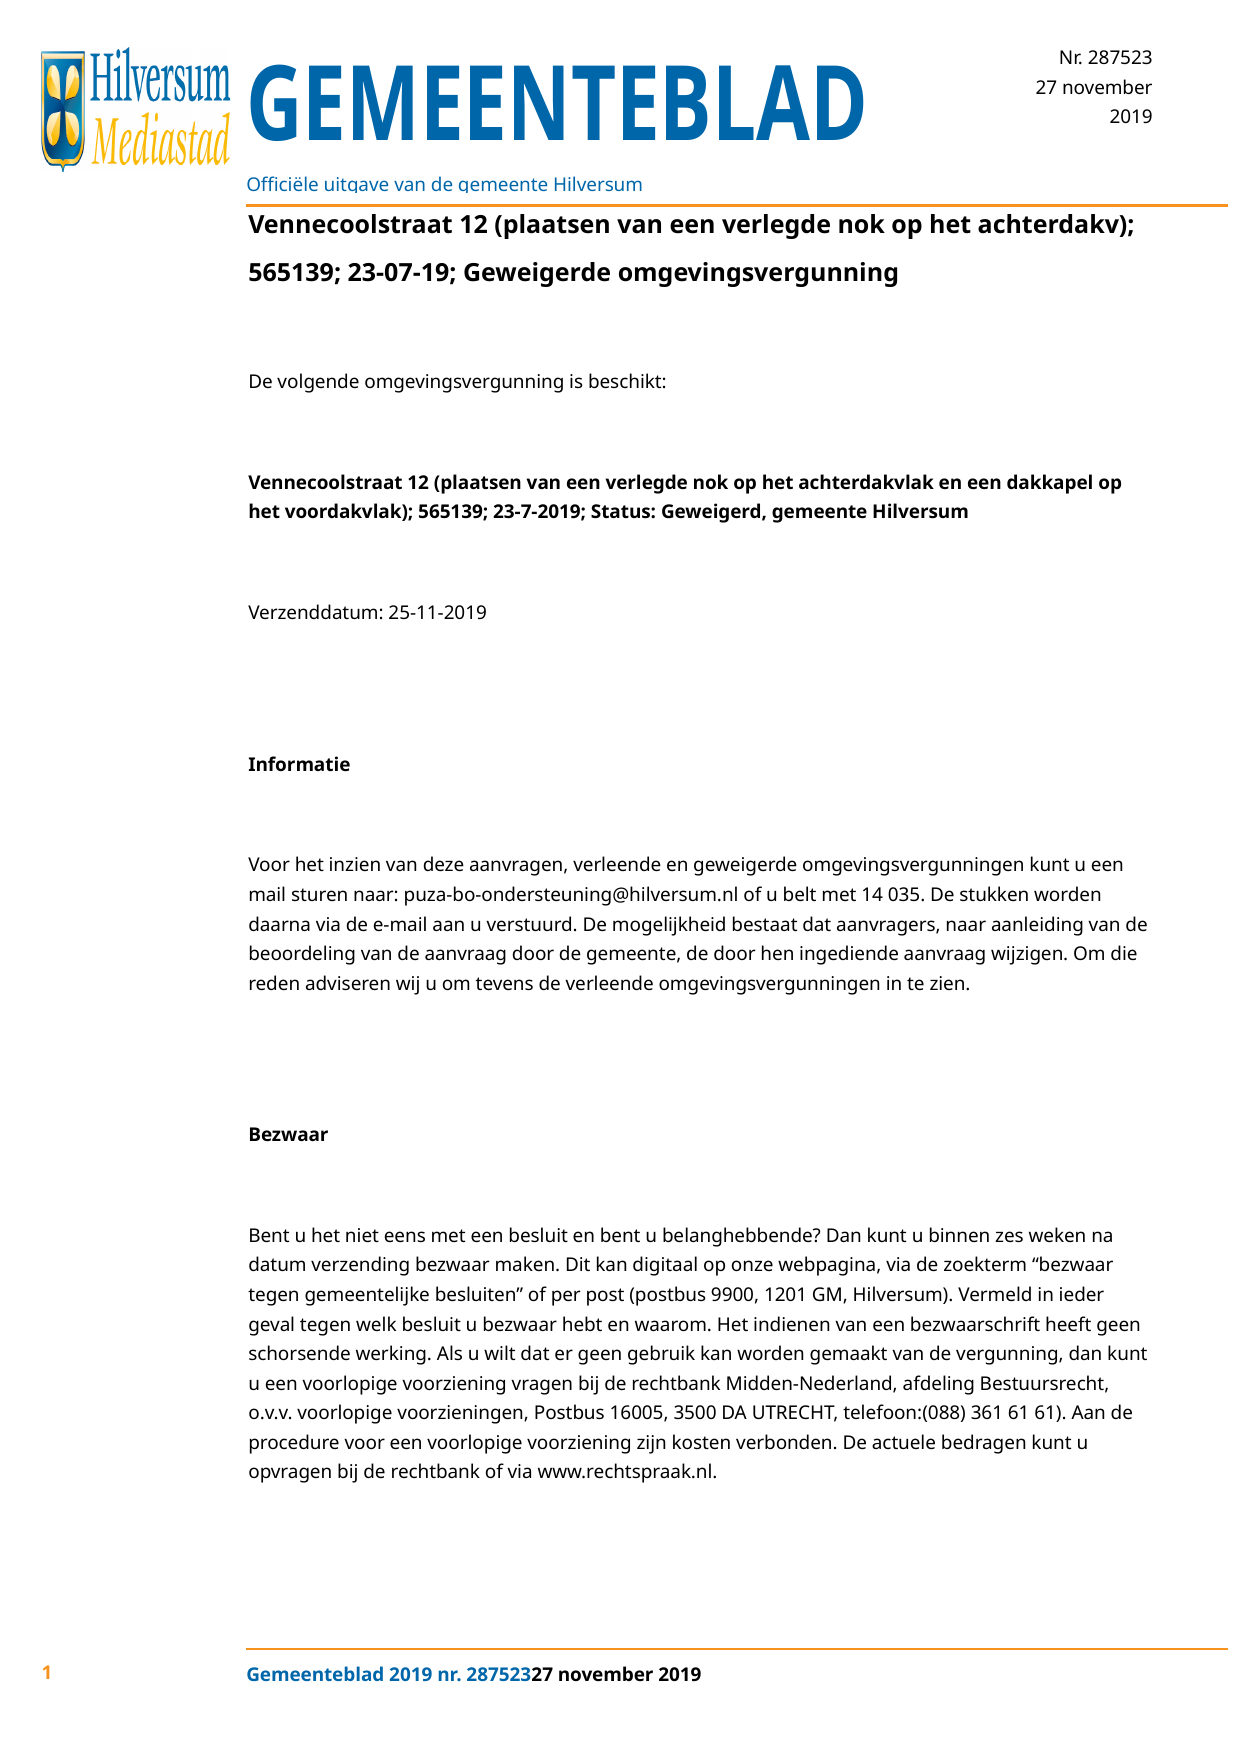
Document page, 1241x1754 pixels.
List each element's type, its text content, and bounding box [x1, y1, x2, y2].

text Verzenddatum: 25-11-2019 [248, 599, 1152, 625]
text Vennecoolstraat 12 (plaatsen van een verlegde nok op het achterdakv); 565139; 23-07-19; Geweigerde omgevingsvergunning [248, 207, 1152, 288]
picture [41, 47, 231, 172]
text Bent u het niet eens met een besluit en bent u belanghebbende? Dan kunt u binnen zes weken na datum verzending bezwaar maken. Dit kan digitaal op onze webpagina, via de zoekterm “bezwaar tegen gemeentelijke besluiten” of per post (postbus 9900, 1201 GM, Hilversum). Vermeld in ieder geval tegen welk besluit u bezwaar hebt en waarom. Het indienen van een bezwaarschrift heeft geen schorsende werking. Als u wilt dat er geen gebruik kan worden gemaakt van de vergunning, dan kunt u een voorlopige voorziening vragen bij de rechtbank Midden-Nederland, afdeling Bestuursrecht, o.v.v. voorlopige voorzieningen, Postbus 16005, 3500 DA UTRECHT, telefoon:(088) 361 61 61). Aan de procedure voor een voorlopige voorziening zijn kosten verbonden. De actuele bedragen kunt u opvragen bij de rechtbank of via www.rechtspraak.nl. [248, 1222, 1152, 1484]
text Bezwaar [248, 1121, 1152, 1147]
text Informatie [248, 751, 1152, 777]
text Vennecoolstraat 12 (plaatsen van een verlegde nok op het achterdakvlak en een dakkapel op het voordakvlak); 565139; 23-7-2019; Status: Geweigerd, gemeente Hilversum [248, 469, 1152, 524]
text De volgende omgevingsvergunning is beschikt: [248, 368, 1152, 394]
text Voor het inzien van deze aanvragen, verleende en geweigerde omgevingsvergunningen kunt u een mail sturen naar: puza-bo-ondersteuning@hilversum.nl of u belt met 14 035. De stukken worden daarna via de e-mail aan u verstuurd. De mogelijkheid bestaat dat aanvragers, naar aanleiding van de beoordeling van de aanvraag door de gemeente, de door hen ingediende aanvraag wijzigen. Om die reden adviseren wij u om tevens de verleende omgevingsvergunningen in te zien. [248, 852, 1152, 996]
